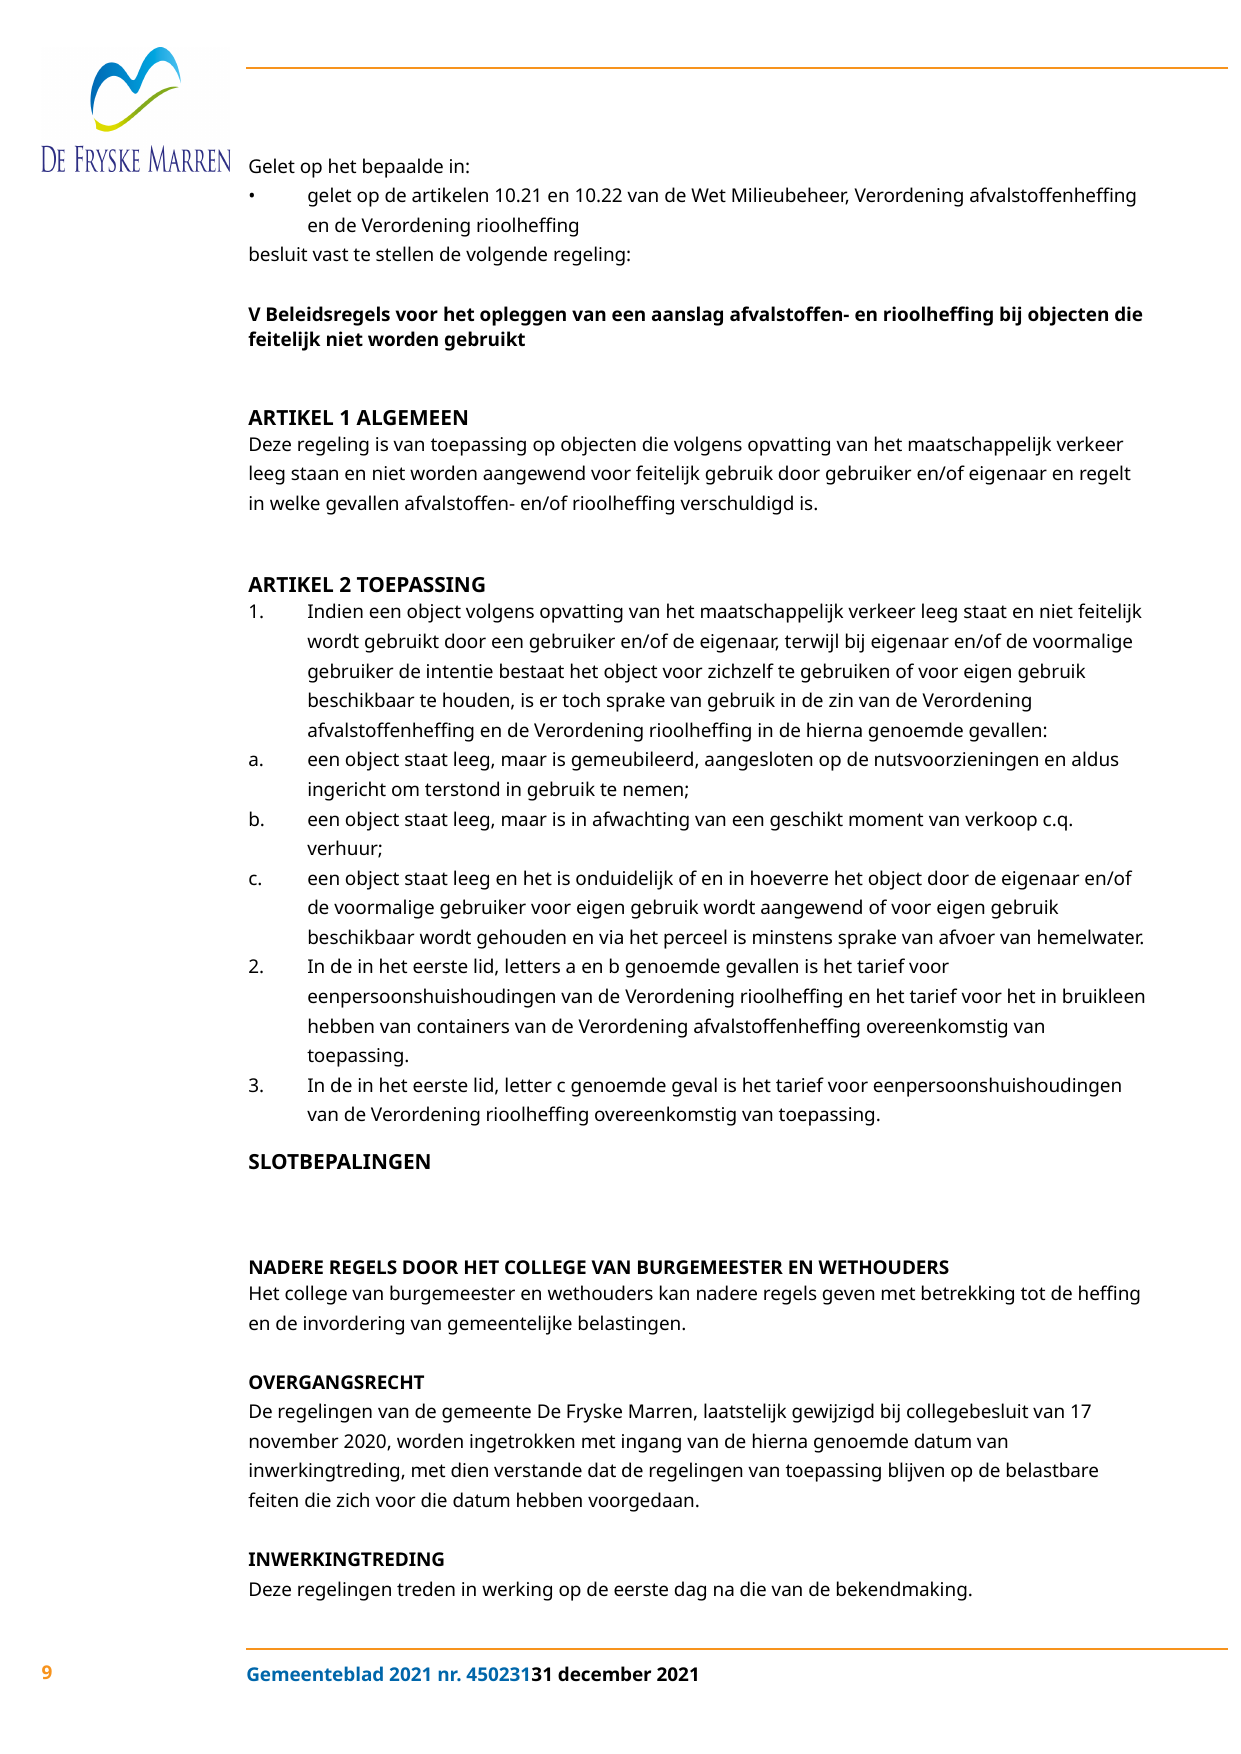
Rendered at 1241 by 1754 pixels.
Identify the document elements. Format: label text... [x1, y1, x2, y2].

text SLOTBEPALINGEN [248, 1147, 1152, 1176]
text OVERGANGSRECHT [248, 1369, 1152, 1395]
text ARTIKEL 1 ALGEMEEN [248, 403, 1152, 431]
text Deze regelingen treden in werking op de eerste dag na die van de bekendmaking. [248, 1576, 1152, 1602]
picture [41, 47, 231, 172]
text Deze regeling is van toepassing op objecten die volgens opvatting van het maatschappelijk verkeer leeg staan en niet worden aangewend voor feitelijk gebruik door gebruiker en/of eigenaar en regelt in welke gevallen afvalstoffen- en/of rioolheffing verschuldigd is. [248, 431, 1152, 516]
text INWERKINGTREDING [248, 1546, 1152, 1572]
text Gelet op het bepaalde in: [248, 153, 1152, 178]
list In de in het eerste lid, letter c genoemde geval is het tarief voor eenpersoonshuishoudingen van de Verordening rioolheffing overeenkomstig van toepassing. [248, 1072, 1152, 1127]
text De regelingen van de gemeente De Fryske Marren, laatstelijk gewijzigd bij collegebesluit van 17 november 2020, worden ingetrokken met ingang van de hierna genoemde datum van inwerkingtreding, met dien verstande dat de regelingen van toepassing blijven op de belastbare feiten die zich voor die datum hebben voorgedaan. [248, 1398, 1152, 1513]
list gelet op de artikelen 10.21 en 10.22 van de Wet Milieubeheer, Verordening afvalstoffenheffing en de Verordening rioolheffing [248, 182, 1152, 238]
text NADERE REGELS DOOR HET COLLEGE VAN BURGEMEESTER EN WETHOUDERS [248, 1254, 1152, 1280]
text V Beleidsregels voor het opleggen van een aanslag afvalstoffen- en rioolheffing bij objecten die feitelijk niet worden gebruikt [248, 301, 1152, 352]
list In de in het eerste lid, letters a en b genoemde gevallen is het tarief voor eenpersoonshuishoudingen van de Verordening rioolheffing en het tarief voor het in bruikleen hebben van containers van de Verordening afvalstoffenheffing overeenkomstig van toepassing. [248, 954, 1152, 1068]
list een object staat leeg, maar is gemeubileerd, aangesloten op de nutsvoorzieningen en aldus ingericht om terstond in gebruik te nemen; [248, 747, 1152, 802]
list een object staat leeg, maar is in afwachting van een geschikt moment van verkoop c.q. verhuur; [248, 806, 1152, 861]
text ARTIKEL 2 TOEPASSING [248, 570, 1152, 599]
text Het college van burgemeester en wethouders kan nadere regels geven met betrekking tot de heffing en de invordering van gemeentelijke belastingen. [248, 1280, 1152, 1336]
list een object staat leeg en het is onduidelijk of en in hoeverre het object door de eigenaar en/of de voormalige gebruiker voor eigen gebruik wordt aangewend of voor eigen gebruik beschikbaar wordt gehouden en via het perceel is minstens sprake van afvoer van hemelwater. [248, 865, 1152, 950]
text besluit vast te stellen de volgende regeling: [248, 242, 1152, 267]
list Indien een object volgens opvatting van het maatschappelijk verkeer leeg staat en niet feitelijk wordt gebruikt door een gebruiker en/of de eigenaar, terwijl bij eigenaar en/of de voormalige gebruiker de intentie bestaat het object voor zichzelf te gebruiken of voor eigen gebruik beschikbaar te houden, is er toch sprake van gebruik in de zin van de Verordening afvalstoffenheffing en de Verordening rioolheffing in de hierna genoemde gevallen: [248, 599, 1152, 743]
